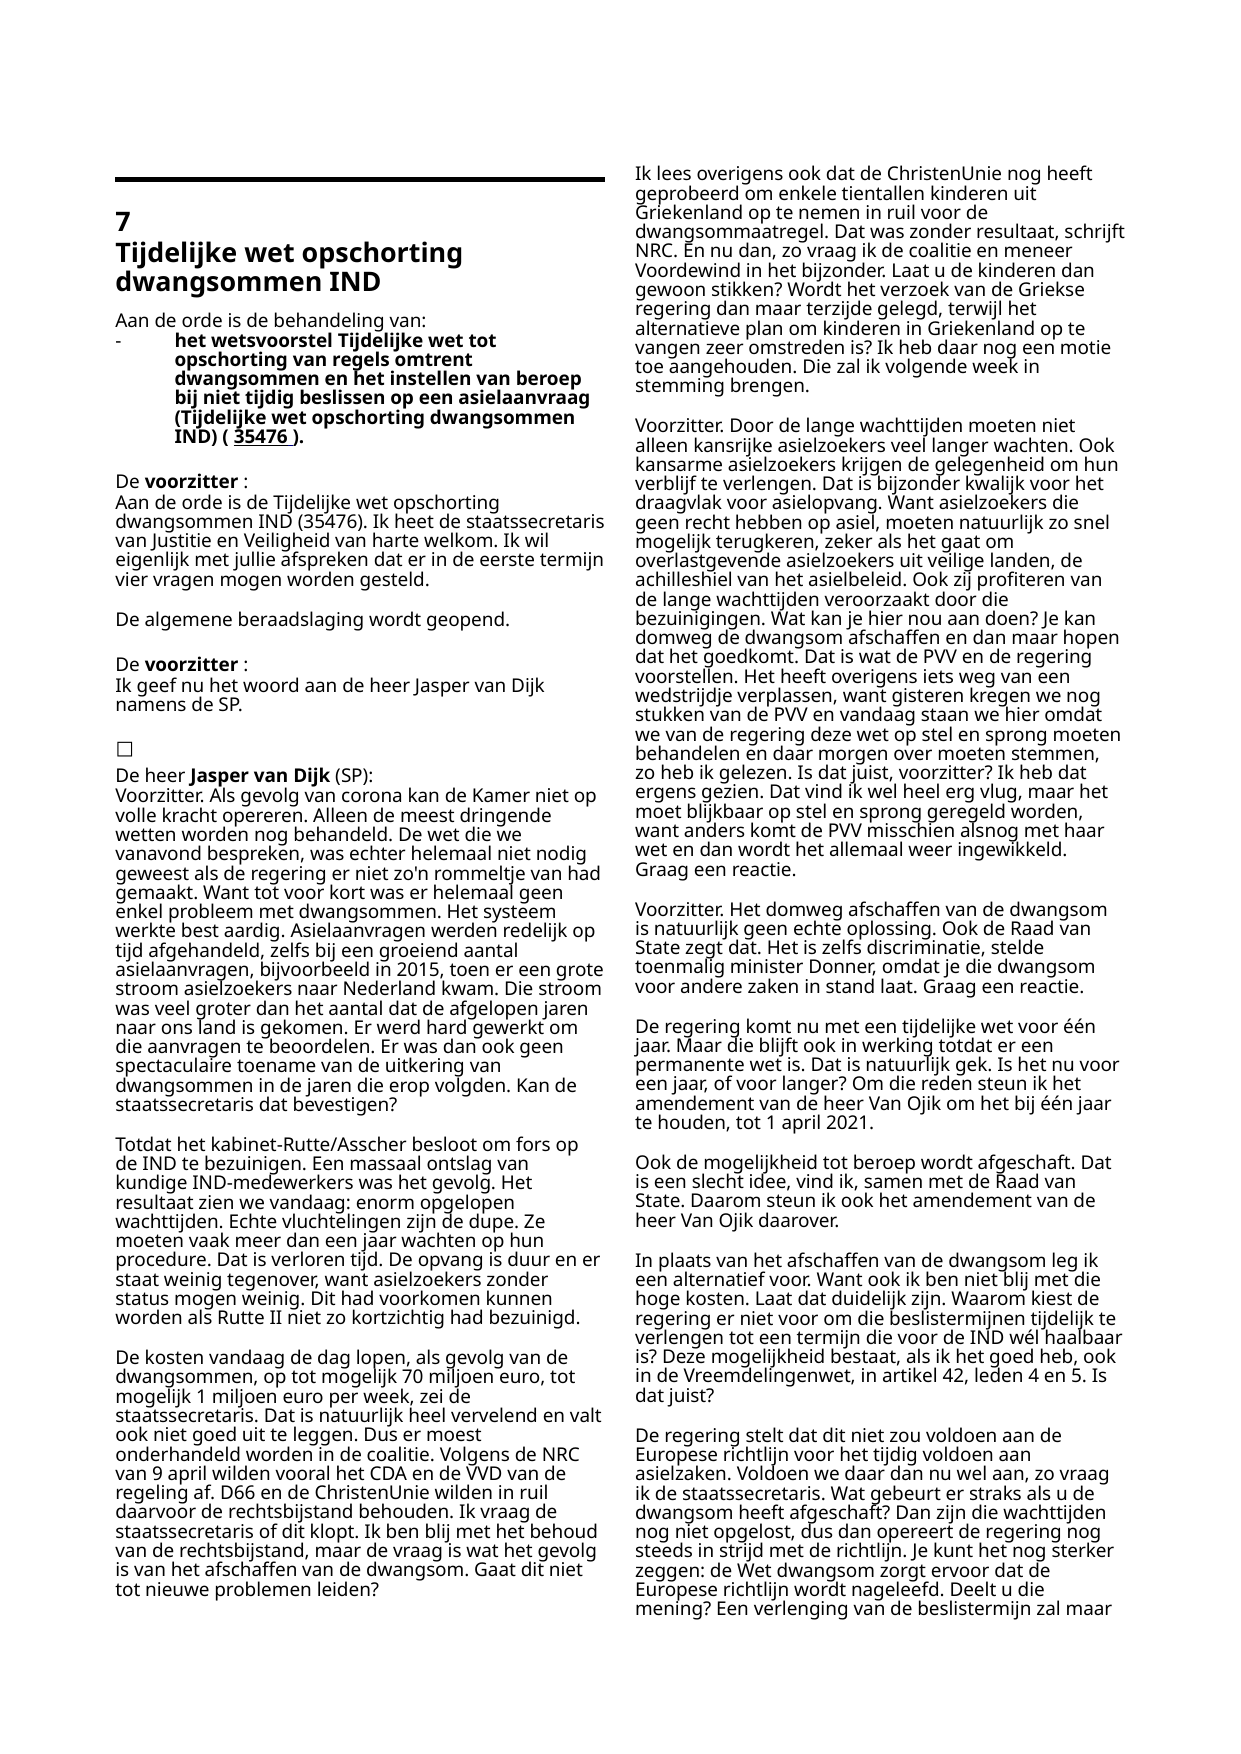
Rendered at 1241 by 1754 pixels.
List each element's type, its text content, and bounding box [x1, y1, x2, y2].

text Aan de orde is de behandeling van: [115, 312, 605, 332]
text De heer Jasper van Dijk (SP): [115, 762, 605, 787]
text ⬜ [115, 736, 605, 762]
list het wetsvoorstel Tijdelijke wet tot opschorting van regels omtrent dwangsommen en het instellen van beroep bij niet tijdig beslissen op een asielaanvraag (Tijdelijke wet opschorting dwangsommen IND) ( 35476 ). [115, 332, 605, 447]
text Ook de mogelijkheid tot beroep wordt afgeschaft. Dat is een slecht idee, vind ik, samen met de Raad van State. Daarom steun ik ook het amendement van de heer Van Ojik daarover. [635, 1154, 1125, 1231]
text In plaats van het afschaffen van de dwangsom leg ik een alternatief voor. Want ook ik ben niet blij met die hoge kosten. Laat dat duidelijk zijn. Waarom kiest de regering er niet voor om die beslistermijnen tijdelijk te verlengen tot een termijn die voor de IND wél haalbaar is? Deze mogelijkheid bestaat, als ik het goed heb, ook in de Vreemdelingenwet, in artikel 42, leden 4 en 5. Is dat juist? [635, 1252, 1125, 1406]
text Voorzitter. Als gevolg van corona kan de Kamer niet op volle kracht opereren. Alleen de meest dringende wetten worden nog behandeld. De wet die we vanavond bespreken, was echter helemaal niet nodig geweest als de regering er niet zo'n rommeltje van had gemaakt. Want tot voor kort was er helemaal geen enkel probleem met dwangsommen. Het systeem werkte best aardig. Asielaanvragen werden redelijk op tijd afgehandeld, zelfs bij een groeiend aantal asielaanvragen, bijvoorbeeld in 2015, toen er een grote stroom asielzoekers naar Nederland kwam. Die stroom was veel groter dan het aantal dat de afgelopen jaren naar ons land is gekomen. Er werd hard gewerkt om die aanvragen te beoordelen. Er was dan ook geen spectaculaire toename van de uitkering van dwangsommen in de jaren die erop volgden. Kan de staatssecretaris dat bevestigen? [115, 787, 605, 1115]
text Totdat het kabinet-Rutte/Asscher besloot om fors op de IND te bezuinigen. Een massaal ontslag van kundige IND-medewerkers was het gevolg. Het resultaat zien we vandaag: enorm opgelopen wachttijden. Echte vluchtelingen zijn de dupe. Ze moeten vaak meer dan een jaar wachten op hun procedure. Dat is verloren tijd. De opvang is duur en er staat weinig tegenover, want asielzoekers zonder status mogen weinig. Dit had voorkomen kunnen worden als Rutte II niet zo kortzichtig had bezuinigd. [115, 1136, 605, 1328]
text De algemene beraadslaging wordt geopend. [115, 611, 605, 630]
text Ik lees overigens ook dat de ChristenUnie nog heeft geprobeerd om enkele tientallen kinderen uit Griekenland op te nemen in ruil voor de dwangsommaatregel. Dat was zonder resultaat, schrijft NRC. En nu dan, zo vraag ik de coalitie en meneer Voordewind in het bijzonder. Laat u de kinderen dan gewoon stikken? Wordt het verzoek van de Griekse regering dan maar terzijde gelegd, terwijl het alternatieve plan om kinderen in Griekenland op te vangen zeer omstreden is? Ik heb daar nog een motie toe aangehouden. Die zal ik volgende week in stemming brengen. [635, 165, 1125, 397]
text Voorzitter. Door de lange wachttijden moeten niet alleen kansrijke asielzoekers veel langer wachten. Ook kansarme asielzoekers krijgen de gelegenheid om hun verblijf te verlengen. Dat is bijzonder kwalijk voor het draagvlak voor asielopvang. Want asielzoekers die geen recht hebben op asiel, moeten natuurlijk zo snel mogelijk terugkeren, zeker als het gaat om overlastgevende asielzoekers uit veilige landen, de achilleshiel van het asielbeleid. Ook zij profiteren van de lange wachttijden veroorzaakt door die bezuinigingen. Wat kan je hier nou aan doen? Je kan domweg de dwangsom afschaffen en dan maar hopen dat het goedkomt. Dat is wat de PVV en de regering voorstellen. Het heeft overigens iets weg van een wedstrijdje verplassen, want gisteren kregen we nog stukken van de PVV en vandaag staan we hier omdat we van de regering deze wet op stel en sprong moeten behandelen en daar morgen over moeten stemmen, zo heb ik gelezen. Is dat juist, voorzitter? Ik heb dat ergens gezien. Dat vind ik wel heel erg vlug, maar het moet blijkbaar op stel en sprong geregeld worden, want anders komt de PVV misschien alsnog met haar wet en dan wordt het allemaal weer ingewikkeld. Graag een reactie. [635, 417, 1125, 880]
text De regering stelt dat dit niet zou voldoen aan de Europese richtlijn voor het tijdig voldoen aan asielzaken. Voldoen we daar dan nu wel aan, zo vraag ik de staatssecretaris. Wat gebeurt er straks als u de dwangsom heeft afgeschaft? Dan zijn die wachttijden nog niet opgelost, dus dan opereert de regering nog steeds in strijd met de richtlijn. Je kunt het nog sterker zeggen: de Wet dwangsom zorgt ervoor dat de Europese richtlijn wordt nageleefd. Deelt u die mening? Een verlenging van de beslistermijn zal maar [635, 1427, 1125, 1619]
text Voorzitter. Het domweg afschaffen van de dwangsom is natuurlijk geen echte oplossing. Ook de Raad van State zegt dat. Het is zelfs discriminatie, stelde toenmalig minister Donner, omdat je die dwangsom voor andere zaken in stand laat. Graag een reactie. [635, 901, 1125, 997]
text De kosten vandaag de dag lopen, als gevolg van de dwangsommen, op tot mogelijk 70 miljoen euro, tot mogelijk 1 miljoen euro per week, zei de staatssecretaris. Dat is natuurlijk heel vervelend en valt ook niet goed uit te leggen. Dus er moest onderhandeld worden in de coalitie. Volgens de NRC van 9 april wilden vooral het CDA en de VVD van de regeling af. D66 en de ChristenUnie wilden in ruil daarvoor de rechtsbijstand behouden. Ik vraag de staatssecretaris of dit klopt. Ik ben blij met het behoud van de rechtsbijstand, maar de vraag is wat het gevolg is van het afschaffen van de dwangsom. Gaat dit niet tot nieuwe problemen leiden? [115, 1349, 605, 1600]
text 7 [115, 203, 605, 239]
text De voorzitter : [115, 651, 605, 677]
text De regering komt nu met een tijdelijke wet voor één jaar. Maar die blijft ook in werking totdat er een permanente wet is. Dat is natuurlijk gek. Is het nu voor een jaar, of voor langer? Om die reden steun ik het amendement van de heer Van Ojik om het bij één jaar te houden, tot 1 april 2021. [635, 1018, 1125, 1133]
text Ik geef nu het woord aan de heer Jasper van Dijk namens de SP. [115, 677, 605, 715]
text Tijdelijke wet opschorting dwangsommen IND [115, 239, 605, 312]
text De voorzitter : [115, 468, 605, 494]
text Aan de orde is de Tijdelijke wet opschorting dwangsommen IND (35476). Ik heet de staatssecretaris van Justitie en Veiligheid van harte welkom. Ik wil eigenlijk met jullie afspreken dat er in de eerste termijn vier vragen mogen worden gesteld. [115, 494, 605, 590]
